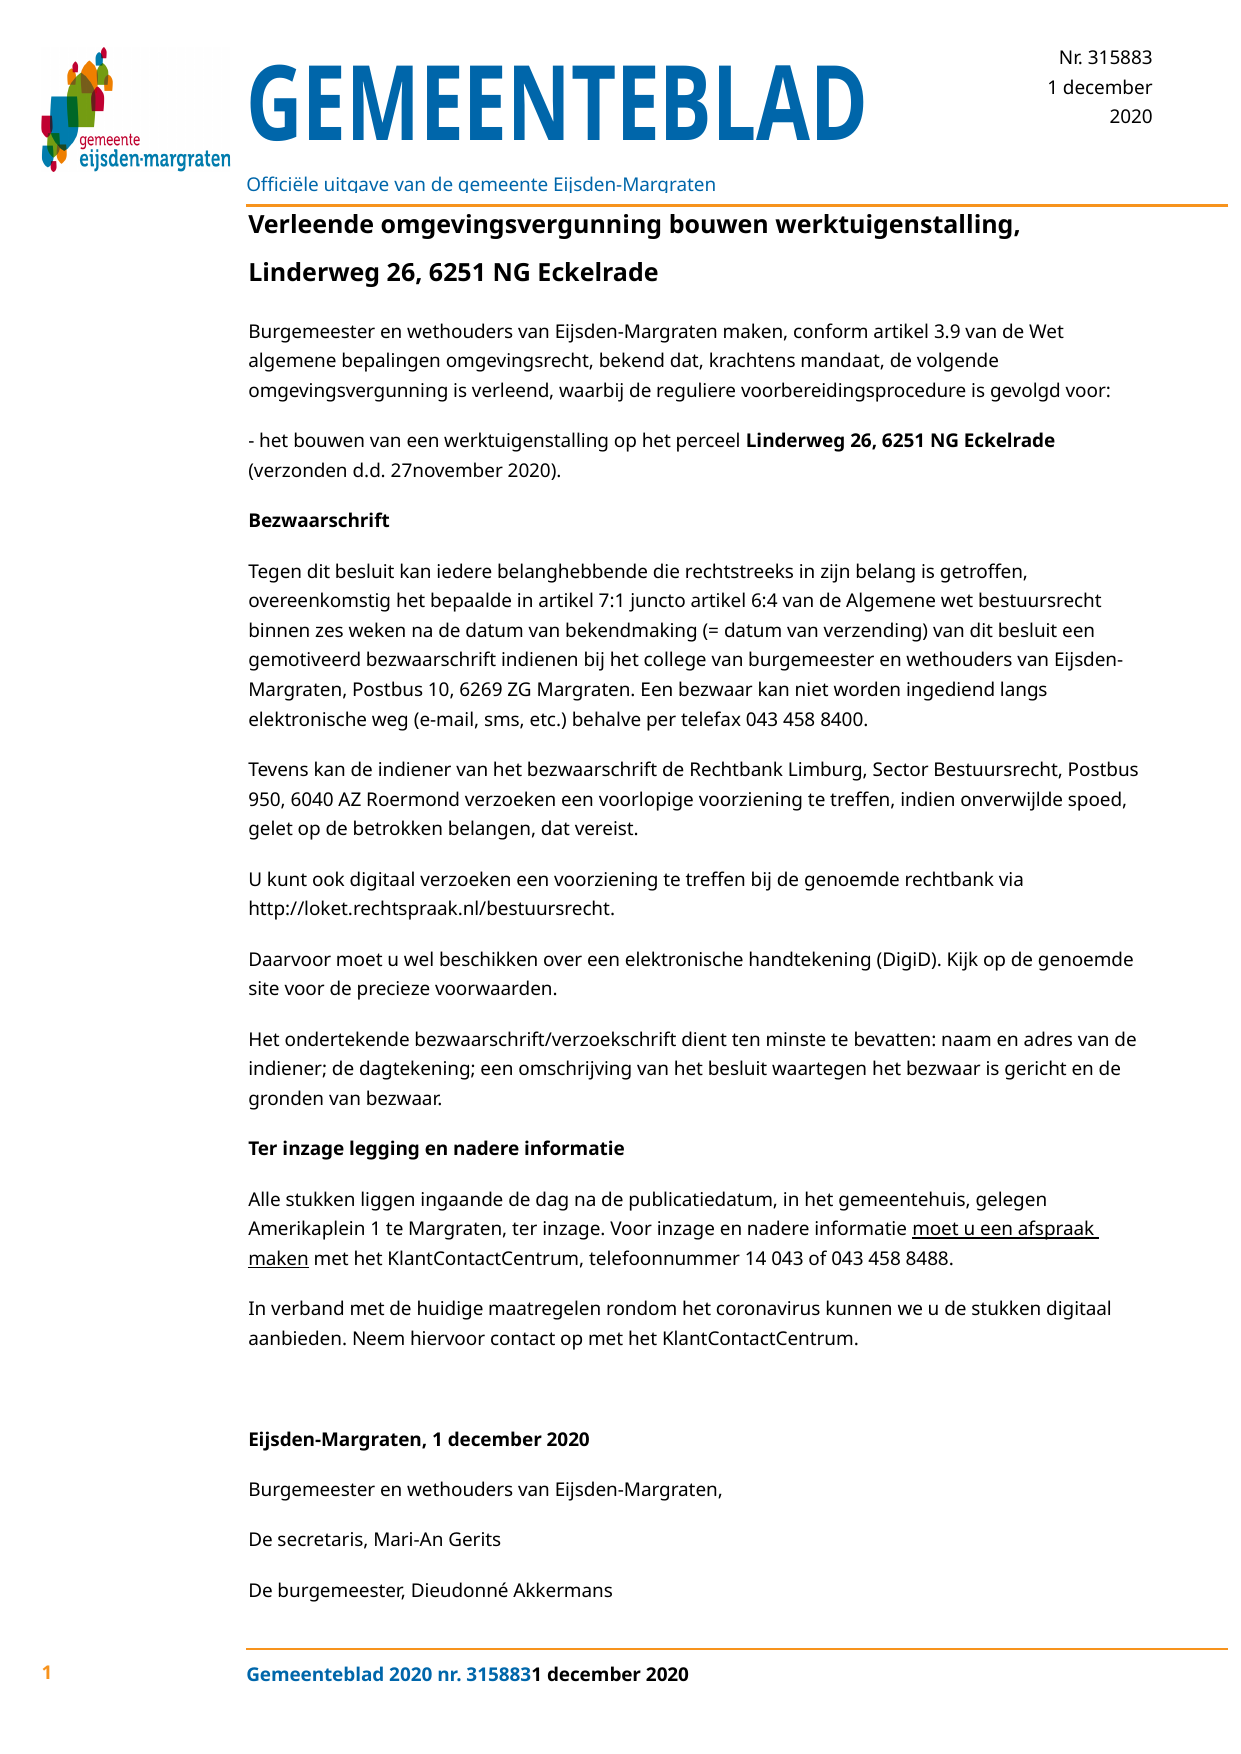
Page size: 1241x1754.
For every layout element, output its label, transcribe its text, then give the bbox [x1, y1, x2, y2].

text Het ondertekende bezwaarschrift/verzoekschrift dient ten minste te bevatten: naam en adres van de indiener; de dagtekening; een omschrijving van het besluit waartegen het bezwaar is gericht en de gronden van bezwaar. [248, 1026, 1152, 1111]
text Bezwaarschrift [248, 507, 1152, 533]
text Tevens kan de indiener van het bezwaarschrift de Rechtbank Limburg, Sector Bestuursrecht, Postbus 950, 6040 AZ Roermond verzoeken een voorlopige voorziening te treffen, indien onverwijlde spoed, gelet op de betrokken belangen, dat vereist. [248, 756, 1152, 841]
text Ter inzage legging en nadere informatie [248, 1135, 1152, 1161]
text Burgemeester en wethouders van Eijsden-Margraten maken, conform artikel 3.9 van de Wet algemene bepalingen omgevingsrecht, bekend dat, krachtens mandaat, de volgende omgevingsvergunning is verleend, waarbij de reguliere voorbereidingsprocedure is gevolgd voor: [248, 318, 1152, 403]
text Burgemeester en wethouders van Eijsden-Margraten, [248, 1476, 1152, 1502]
text Daarvoor moet u wel beschikken over een elektronische handtekening (DigiD). Kijk op de genoemde site voor de precieze voorwaarden. [248, 946, 1152, 1001]
picture [41, 47, 231, 172]
text Eijsden-Margraten, 1 december 2020 [248, 1426, 1152, 1452]
text Verleende omgevingsvergunning bouwen werktuigenstalling, Linderweg 26, 6251 NG Eckelrade [248, 207, 1152, 288]
text De burgemeester, Dieudonné Akkermans [248, 1577, 1152, 1603]
text Alle stukken liggen ingaande de dag na de publicatiedatum, in het gemeentehuis, gelegen Amerikaplein 1 te Margraten, ter inzage. Voor inzage en nadere informatie moet u een afspraak maken met het KlantContactCentrum, telefoonnummer 14 043 of 043 458 8488. [248, 1186, 1152, 1271]
text In verband met de huidige maatregelen rondom het coronavirus kunnen we u de stukken digitaal aanbieden. Neem hiervoor contact op met het KlantContactCentrum. [248, 1295, 1152, 1351]
text Tegen dit besluit kan iedere belanghebbende die rechtstreeks in zijn belang is getroffen, overeenkomstig het bepaalde in artikel 7:1 juncto artikel 6:4 van de Algemene wet bestuursrecht binnen zes weken na de datum van bekendmaking (= datum van verzending) van dit besluit een gemotiveerd bezwaarschrift indienen bij het college van burgemeester en wethouders van Eijsden-Margraten, Postbus 10, 6269 ZG Margraten. Een bezwaar kan niet worden ingediend langs elektronische weg (e-mail, sms, etc.) behalve per telefax 043 458 8400. [248, 558, 1152, 732]
text - het bouwen van een werktuigenstalling op het perceel Linderweg 26, 6251 NG Eckelrade (verzonden d.d. 27november 2020). [248, 427, 1152, 483]
text U kunt ook digitaal verzoeken een voorziening te treffen bij de genoemde rechtbank via http://loket.rechtspraak.nl/bestuursrecht. [248, 866, 1152, 921]
text De secretaris, Mari-An Gerits [248, 1527, 1152, 1552]
